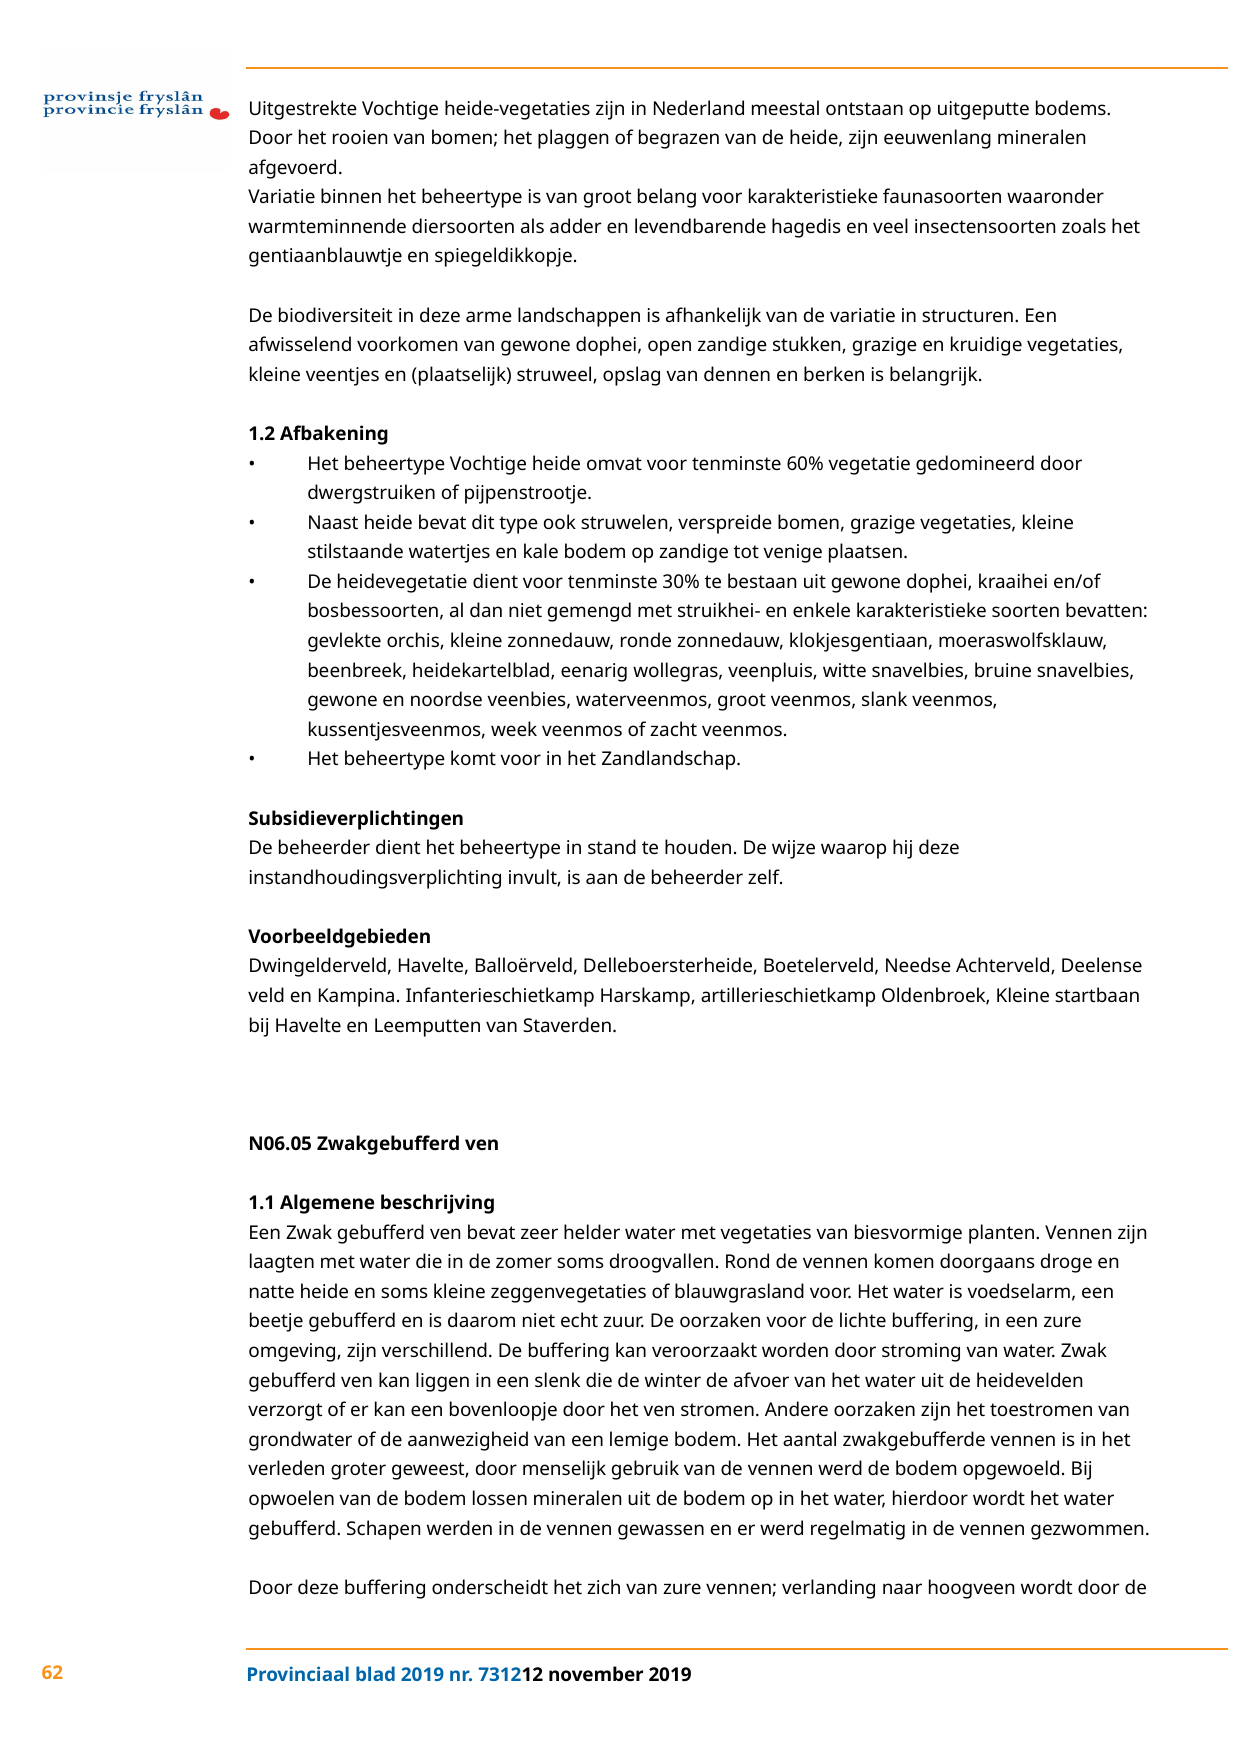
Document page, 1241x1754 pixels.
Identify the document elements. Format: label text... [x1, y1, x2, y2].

text Door deze buffering onderscheidt het zich van zure vennen; verlanding naar hoogveen wordt door de [248, 1574, 1152, 1600]
text Dwingelderveld, Havelte, Balloërveld, Delleboersterheide, Boetelerveld, Needse Achterveld, Deelense veld en Kampina. Infanterieschietkamp Harskamp, artillerieschietkamp Oldenbroek, Kleine startbaan bij Havelte en Leemputten van Staverden. [248, 953, 1152, 1038]
text Voorbeeldgebieden [248, 923, 1152, 949]
list Het beheertype Vochtige heide omvat voor tenminste 60% vegetatie gedomineerd door dwergstruiken of pijpenstrootje. [248, 450, 1152, 505]
text Variatie binnen het beheertype is van groot belang voor karakteristieke faunasoorten waaronder warmteminnende diersoorten als adder en levendbarende hagedis en veel insectensoorten zoals het gentiaanblauwtje en spiegeldikkopje. [248, 183, 1152, 268]
text 1.2 Afbakening [248, 420, 1152, 446]
text De beheerder dient het beheertype in stand te houden. De wijze waarop hij deze instandhoudingsverplichting invult, is aan de beheerder zelf. [248, 834, 1152, 890]
list De heidevegetatie dient voor tenminste 30% te bestaan uit gewone dophei, kraaihei en/of bosbessoorten, al dan niet gemengd met struikhei- en enkele karakteristieke soorten bevatten: gevlekte orchis, kleine zonnedauw, ronde zonnedauw, klokjesgentiaan, moeraswolfsklauw, beenbreek, heidekartelblad, eenarig wollegras, veenpluis, witte snavelbies, bruine snavelbies, gewone en noordse veenbies, waterveenmos, groot veenmos, slank veenmos, kussentjesveenmos, week veenmos of zacht veenmos. [248, 568, 1152, 742]
list Naast heide bevat dit type ook struwelen, verspreide bomen, grazige vegetaties, kleine stilstaande watertjes en kale bodem op zandige tot venige plaatsen. [248, 509, 1152, 564]
text Subsidieverplichtingen [248, 805, 1152, 831]
list Het beheertype komt voor in het Zandlandschap. [248, 746, 1152, 771]
text N06.05 Zwakgebufferd ven [248, 1130, 1152, 1156]
text De biodiversiteit in deze arme landschappen is afhankelijk van de variatie in structuren. Een afwisselend voorkomen van gewone dophei, open zandige stukken, grazige en kruidige vegetaties, kleine veentjes en (plaatselijk) struweel, opslag van dennen en berken is belangrijk. [248, 302, 1152, 387]
text Uitgestrekte Vochtige heide-vegetaties zijn in Nederland meestal ontstaan op uitgeputte bodems. Door het rooien van bomen; het plaggen of begrazen van de heide, zijn eeuwenlang mineralen afgevoerd. [248, 95, 1152, 180]
text Een Zwak gebufferd ven bevat zeer helder water met vegetaties van biesvormige planten. Vennen zijn laagten met water die in de zomer soms droogvallen. Rond de vennen komen doorgaans droge en natte heide en soms kleine zeggenvegetaties of blauwgrasland voor. Het water is voedselarm, een beetje gebufferd en is daarom niet echt zuur. De oorzaken voor de lichte buffering, in een zure omgeving, zijn verschillend. De buffering kan veroorzaakt worden door stroming van water. Zwak gebufferd ven kan liggen in een slenk die de winter de afvoer van het water uit de heidevelden verzorgt of er kan een bovenloopje door het ven stromen. Andere oorzaken zijn het toestromen van grondwater of de aanwezigheid van een lemige bodem. Het aantal zwakgebufferde vennen is in het verleden groter geweest, door menselijk gebruik van de vennen werd de bodem opgewoeld. Bij opwoelen van de bodem lossen mineralen uit de bodem op in het water, hierdoor wordt het water gebufferd. Schapen werden in de vennen gewassen en er werd regelmatig in de vennen gezwommen. [248, 1219, 1152, 1541]
picture [41, 47, 231, 172]
text 1.1 Algemene beschrijving [248, 1189, 1152, 1215]
